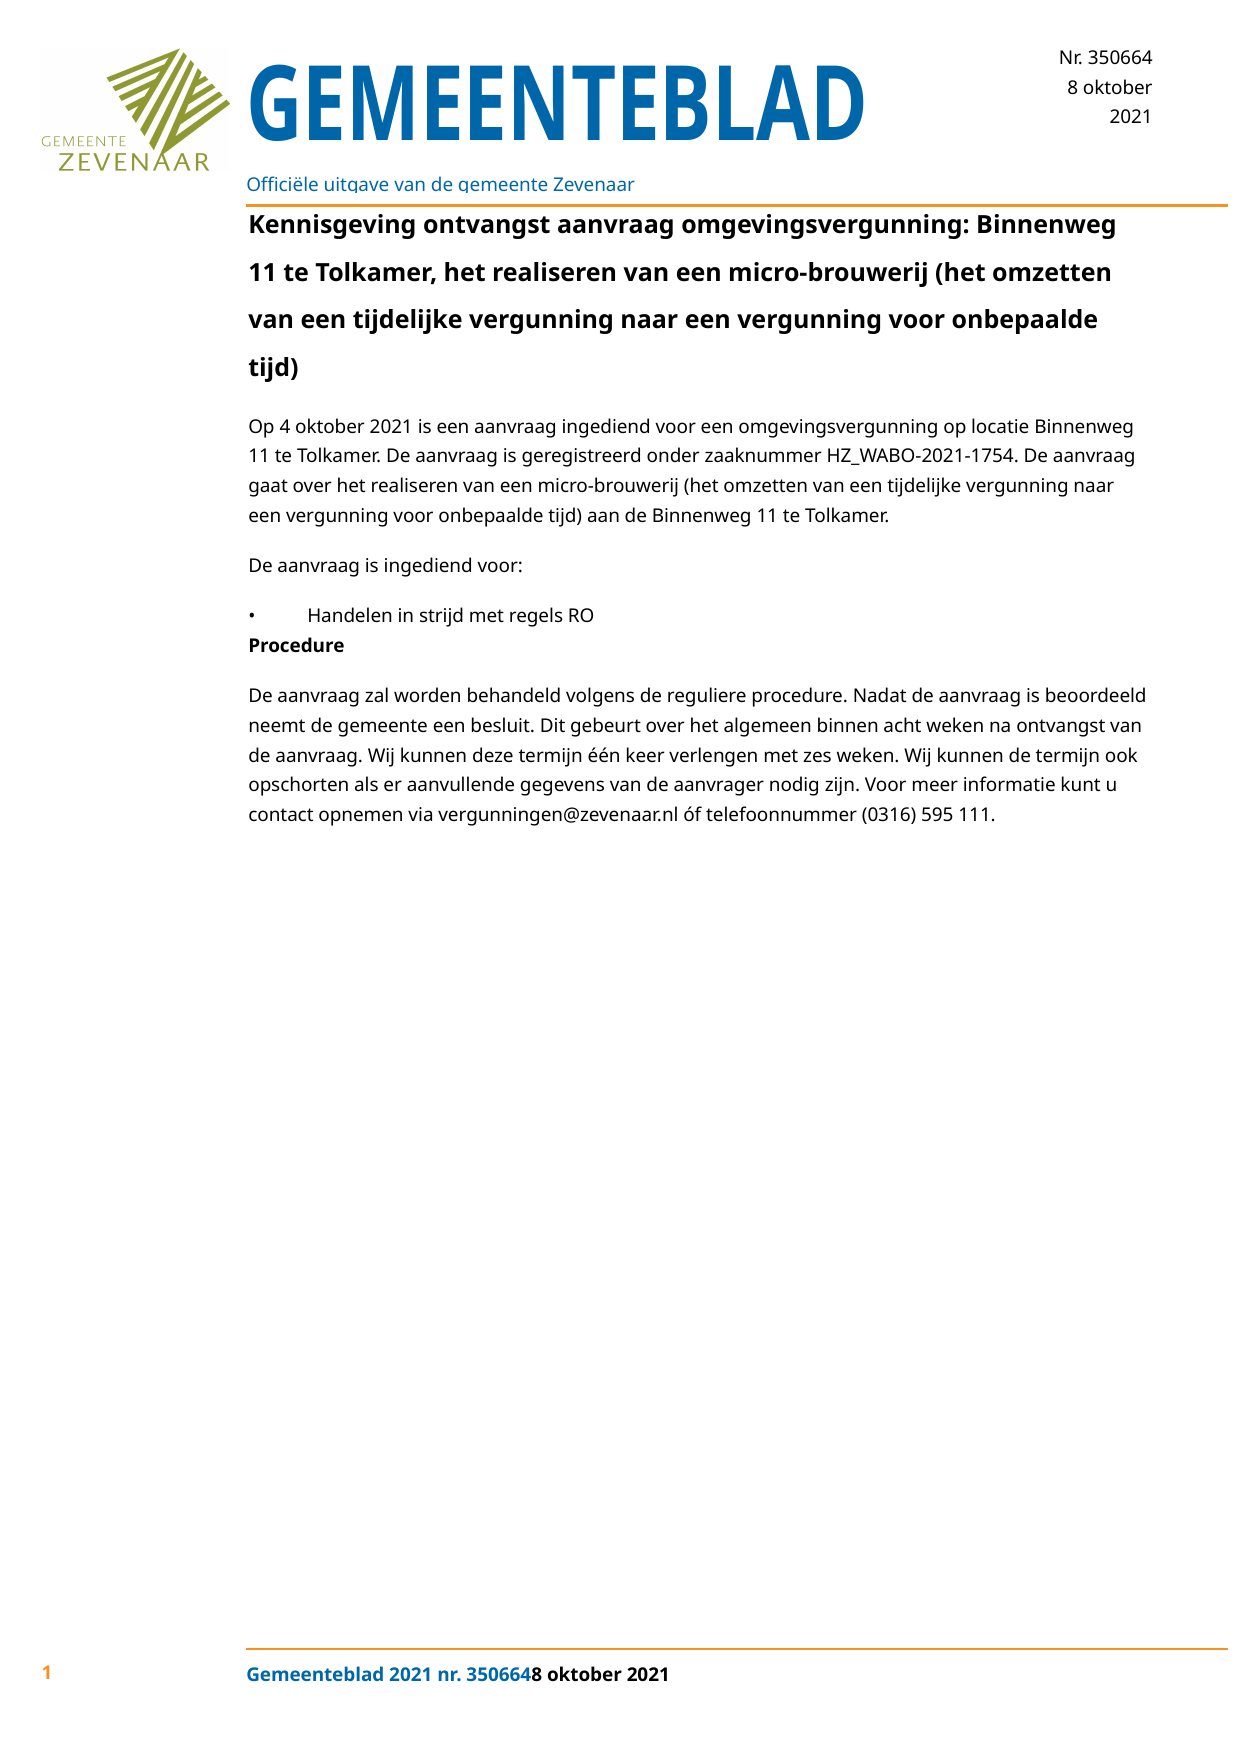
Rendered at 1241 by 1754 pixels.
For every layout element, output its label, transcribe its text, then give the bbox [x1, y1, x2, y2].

text De aanvraag zal worden behandeld volgens de reguliere procedure. Nadat de aanvraag is beoordeeld neemt de gemeente een besluit. Dit gebeurt over het algemeen binnen acht weken na ontvangst van de aanvraag. Wij kunnen deze termijn één keer verlengen met zes weken. Wij kunnen de termijn ook opschorten als er aanvullende gegevens van de aanvrager nodig zijn. Voor meer informatie kunt u contact opnemen via vergunningen@zevenaar.nl óf telefoonnummer (0316) 595 111. [248, 683, 1152, 827]
picture [41, 47, 231, 172]
text Procedure [248, 632, 1152, 658]
text Op 4 oktober 2021 is een aanvraag ingediend voor een omgevingsvergunning op locatie Binnenweg 11 te Tolkamer. De aanvraag is geregistreerd onder zaaknummer HZ_WABO-2021-1754. De aanvraag gaat over het realiseren van een micro-brouwerij (het omzetten van een tijdelijke vergunning naar een vergunning voor onbepaalde tijd) aan de Binnenweg 11 te Tolkamer. [248, 413, 1152, 528]
text De aanvraag is ingediend voor: [248, 552, 1152, 578]
text Kennisgeving ontvangst aanvraag omgevingsvergunning: Binnenweg 11 te Tolkamer, het realiseren van een micro-brouwerij (het omzetten van een tijdelijke vergunning naar een vergunning voor onbepaalde tijd) [248, 207, 1152, 384]
list Handelen in strijd met regels RO [248, 603, 1152, 628]
